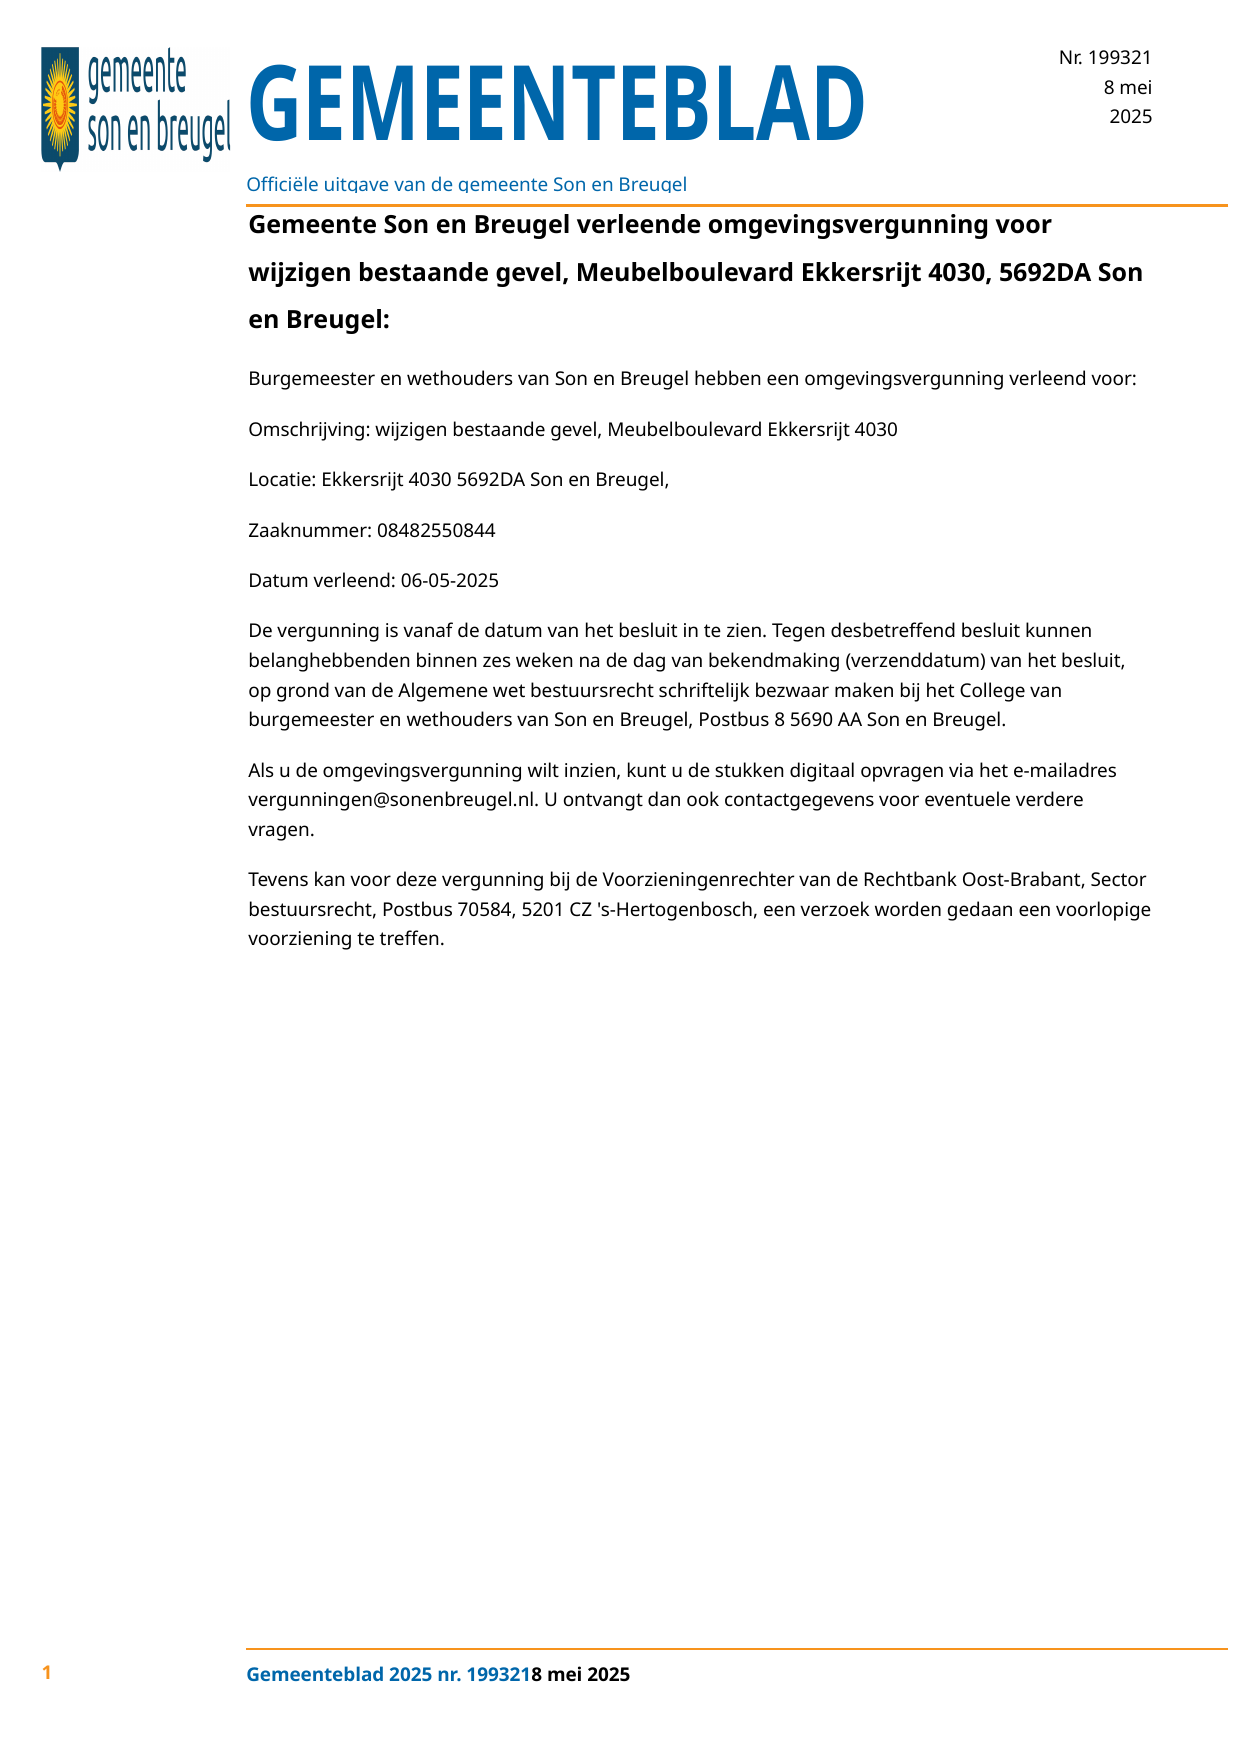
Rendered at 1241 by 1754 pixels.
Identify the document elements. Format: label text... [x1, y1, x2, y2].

text Datum verleend: 06-05-2025 [248, 567, 1152, 593]
text De vergunning is vanaf de datum van het besluit in te zien. Tegen desbetreffend besluit kunnen belanghebbenden binnen zes weken na de dag van bekendmaking (verzenddatum) van het besluit, op grond van de Algemene wet bestuursrecht schriftelijk bezwaar maken bij het College van burgemeester en wethouders van Son en Breugel, Postbus 8 5690 AA Son en Breugel. [248, 618, 1152, 732]
text Locatie: Ekkersrijt 4030 5692DA Son en Breugel, [248, 466, 1152, 492]
picture [41, 47, 231, 172]
text Omschrijving: wijzigen bestaande gevel, Meubelboulevard Ekkersrijt 4030 [248, 416, 1152, 442]
text Burgemeester en wethouders van Son en Breugel hebben een omgevingsvergunning verleend voor: [248, 366, 1152, 391]
text Als u de omgevingsvergunning wilt inzien, kunt u de stukken digitaal opvragen via het e-mailadres vergunningen@sonenbreugel.nl. U ontvangt dan ook contactgegevens voor eventuele verdere vragen. [248, 757, 1152, 842]
text Zaaknummer: 08482550844 [248, 517, 1152, 542]
text Gemeente Son en Breugel verleende omgevingsvergunning voor wijzigen bestaande gevel, Meubelboulevard Ekkersrijt 4030, 5692DA Son en Breugel: [248, 207, 1152, 336]
text Tevens kan voor deze vergunning bij de Voorzieningenrechter van de Rechtbank Oost-Brabant, Sector bestuursrecht, Postbus 70584, 5201 CZ 's-Hertogenbosch, een verzoek worden gedaan een voorlopige voorziening te treffen. [248, 866, 1152, 951]
